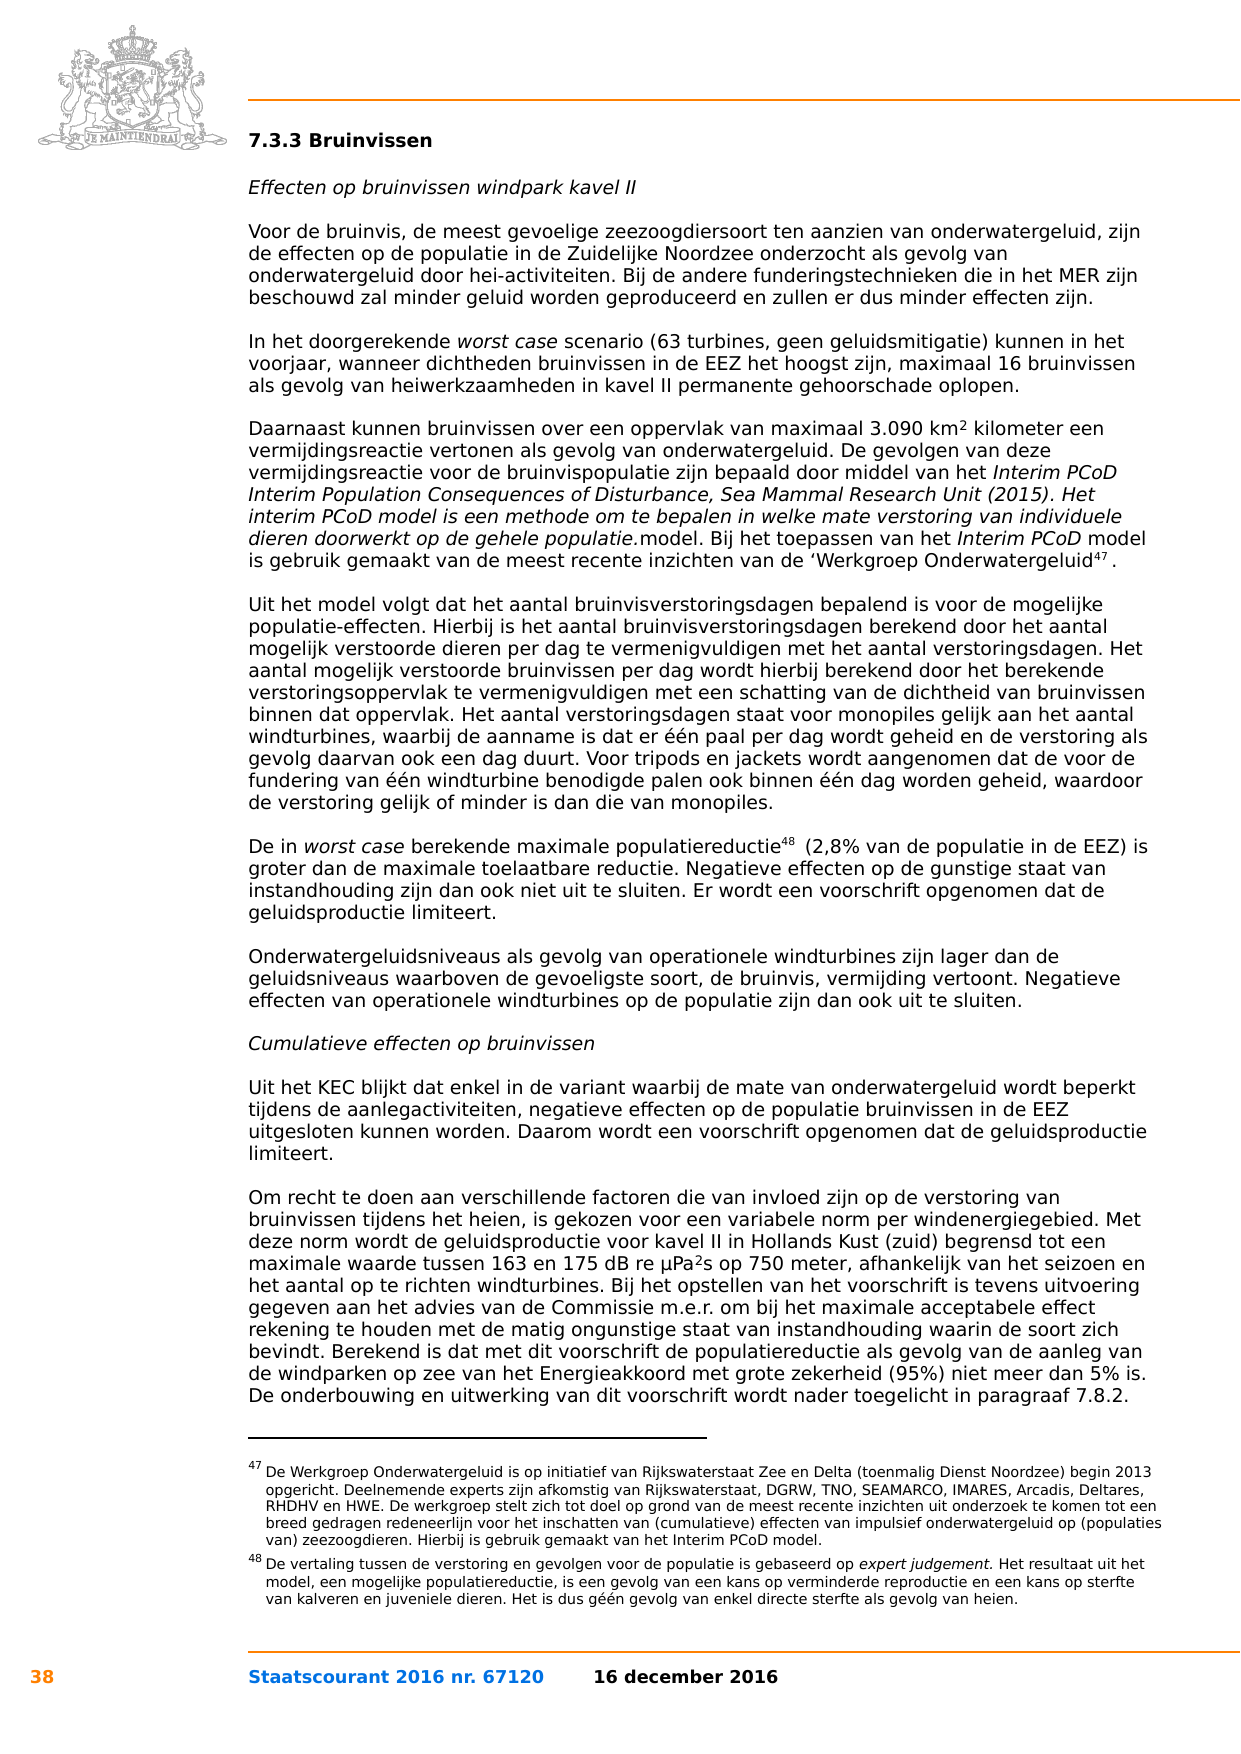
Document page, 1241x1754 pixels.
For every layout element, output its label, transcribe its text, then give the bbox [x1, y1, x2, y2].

text Om recht te doen aan verschillende factoren die van invloed zijn op de verstoring van bruinvissen tijdens het heien, is gekozen voor een variabele norm per windenergiegebied. Met deze norm wordt de geluidsproductie voor kavel II in Hollands Kust (zuid) begrensd tot een maximale waarde tussen 163 en 175 dB re µPa2s op 750 meter, afhankelijk van het seizoen en het aantal op te richten windturbines. Bij het opstellen van het voorschrift is tevens uitvoering gegeven aan het advies van de Commissie m.e.r. om bij het maximale acceptabele effect rekening te houden met de matig ongunstige staat van instandhouding waarin de soort zich bevindt. Berekend is dat met dit voorschrift de populatiereductie als gevolg van de aanleg van de windparken op zee van het Energieakkoord met grote zekerheid (95%) niet meer dan 5% is. De onderbouwing en uitwerking van dit voorschrift wordt nader toegelicht in paragraaf 7.8.2. [248, 1187, 1163, 1407]
subtitle Cumulatieve effecten op bruinvissen [248, 1033, 1163, 1055]
subtitle 7.3.3 Bruinvissen [248, 130, 1163, 152]
text Onderwatergeluidsniveaus als gevolg van operationele windturbines zijn lager dan de geluidsniveaus waarboven de gevoeligste soort, de bruinvis, vermijding vertoont. Negatieve effecten van operationele windturbines op de populatie zijn dan ook uit te sluiten. [248, 946, 1163, 1011]
subtitle Effecten op bruinvissen windpark kavel II [248, 177, 1163, 199]
text De in worst case berekende maximale populatiereductie (2,8% van de populatie in de EEZ) is groter dan de maximale toelaatbare reductie. Negatieve effecten op de gunstige staat van instandhouding zijn dan ook niet uit te sluiten. Er wordt een voorschrift opgenomen dat de geluidsproductie limiteert. [248, 836, 1163, 924]
text Uit het model volgt dat het aantal bruinvisverstoringsdagen bepalend is voor de mogelijke populatie-effecten. Hierbij is het aantal bruinvisverstoringsdagen berekend door het aantal mogelijk verstoorde dieren per dag te vermenigvuldigen met het aantal verstoringsdagen. Het aantal mogelijk verstoorde bruinvissen per dag wordt hierbij berekend door het berekende verstoringsoppervlak te vermenigvuldigen met een schatting van de dichtheid van bruinvissen binnen dat oppervlak. Het aantal verstoringsdagen staat voor monopiles gelijk aan het aantal windturbines, waarbij de aanname is dat er één paal per dag wordt geheid en de verstoring als gevolg daarvan ook een dag duurt. Voor tripods en jackets wordt aangenomen dat de voor de fundering van één windturbine benodigde palen ook binnen één dag worden geheid, waardoor de verstoring gelijk of minder is dan die van monopiles. [248, 594, 1163, 814]
text Daarnaast kunnen bruinvissen over een oppervlak van maximaal 3.090 km2 kilometer een vermijdingsreactie vertonen als gevolg van onderwatergeluid. De gevolgen van deze vermijdingsreactie voor de bruinvispopulatie zijn bepaald door middel van het Interim PCoD Interim Population Consequences of Disturbance, Sea Mammal Research Unit (2015). Het interim PCoD model is een methode om te bepalen in welke mate verstoring van individuele dieren doorwerkt op de gehele populatie.model. Bij het toepassen van het Interim PCoD model is gebruik gemaakt van de meest recente inzichten van de ‘Werkgroep Onderwatergeluid. [248, 418, 1163, 572]
picture [38, 25, 227, 150]
text De vertaling tussen de verstoring en gevolgen voor de populatie is gebaseerd op expert judgement. Het resultaat uit het model, een mogelijke populatiereductie, is een gevolg van een kans op verminderde reproductie en een kans op sterfte van kalveren en juveniele dieren. Het is dus géén gevolg van enkel directe sterfte als gevolg van heien. [248, 1552, 1163, 1608]
text Voor de bruinvis, de meest gevoelige zeezoogdiersoort ten aanzien van onderwatergeluid, zijn de effecten op de populatie in de Zuidelijke Noordzee onderzocht als gevolg van onderwatergeluid door hei-activiteiten. Bij de andere funderingstechnieken die in het MER zijn beschouwd zal minder geluid worden geproduceerd en zullen er dus minder effecten zijn. [248, 221, 1163, 309]
text In het doorgerekende worst case scenario (63 turbines, geen geluidsmitigatie) kunnen in het voorjaar, wanneer dichtheden bruinvissen in de EEZ het hoogst zijn, maximaal 16 bruinvissen als gevolg van heiwerkzaamheden in kavel II permanente gehoorschade oplopen. [248, 331, 1163, 396]
text De Werkgroep Onderwatergeluid is op initiatief van Rijkswaterstaat Zee en Delta (toenmalig Dienst Noordzee) begin 2013 opgericht. Deelnemende experts zijn afkomstig van Rijkswaterstaat, DGRW, TNO, SEAMARCO, IMARES, Arcadis, Deltares, RHDHV en HWE. De werkgroep stelt zich tot doel op grond van de meest recente inzichten uit onderzoek te komen tot een breed gedragen redeneerlijn voor het inschatten van (cumulatieve) effecten van impulsief onderwatergeluid op (populaties van) zeezoogdieren. Hierbij is gebruik gemaakt van het Interim PCoD model. [248, 1459, 1163, 1549]
text Uit het KEC blijkt dat enkel in de variant waarbij de mate van onderwatergeluid wordt beperkt tijdens de aanlegactiviteiten, negatieve effecten op de populatie bruinvissen in de EEZ uitgesloten kunnen worden. Daarom wordt een voorschrift opgenomen dat de geluidsproductie limiteert. [248, 1077, 1163, 1165]
